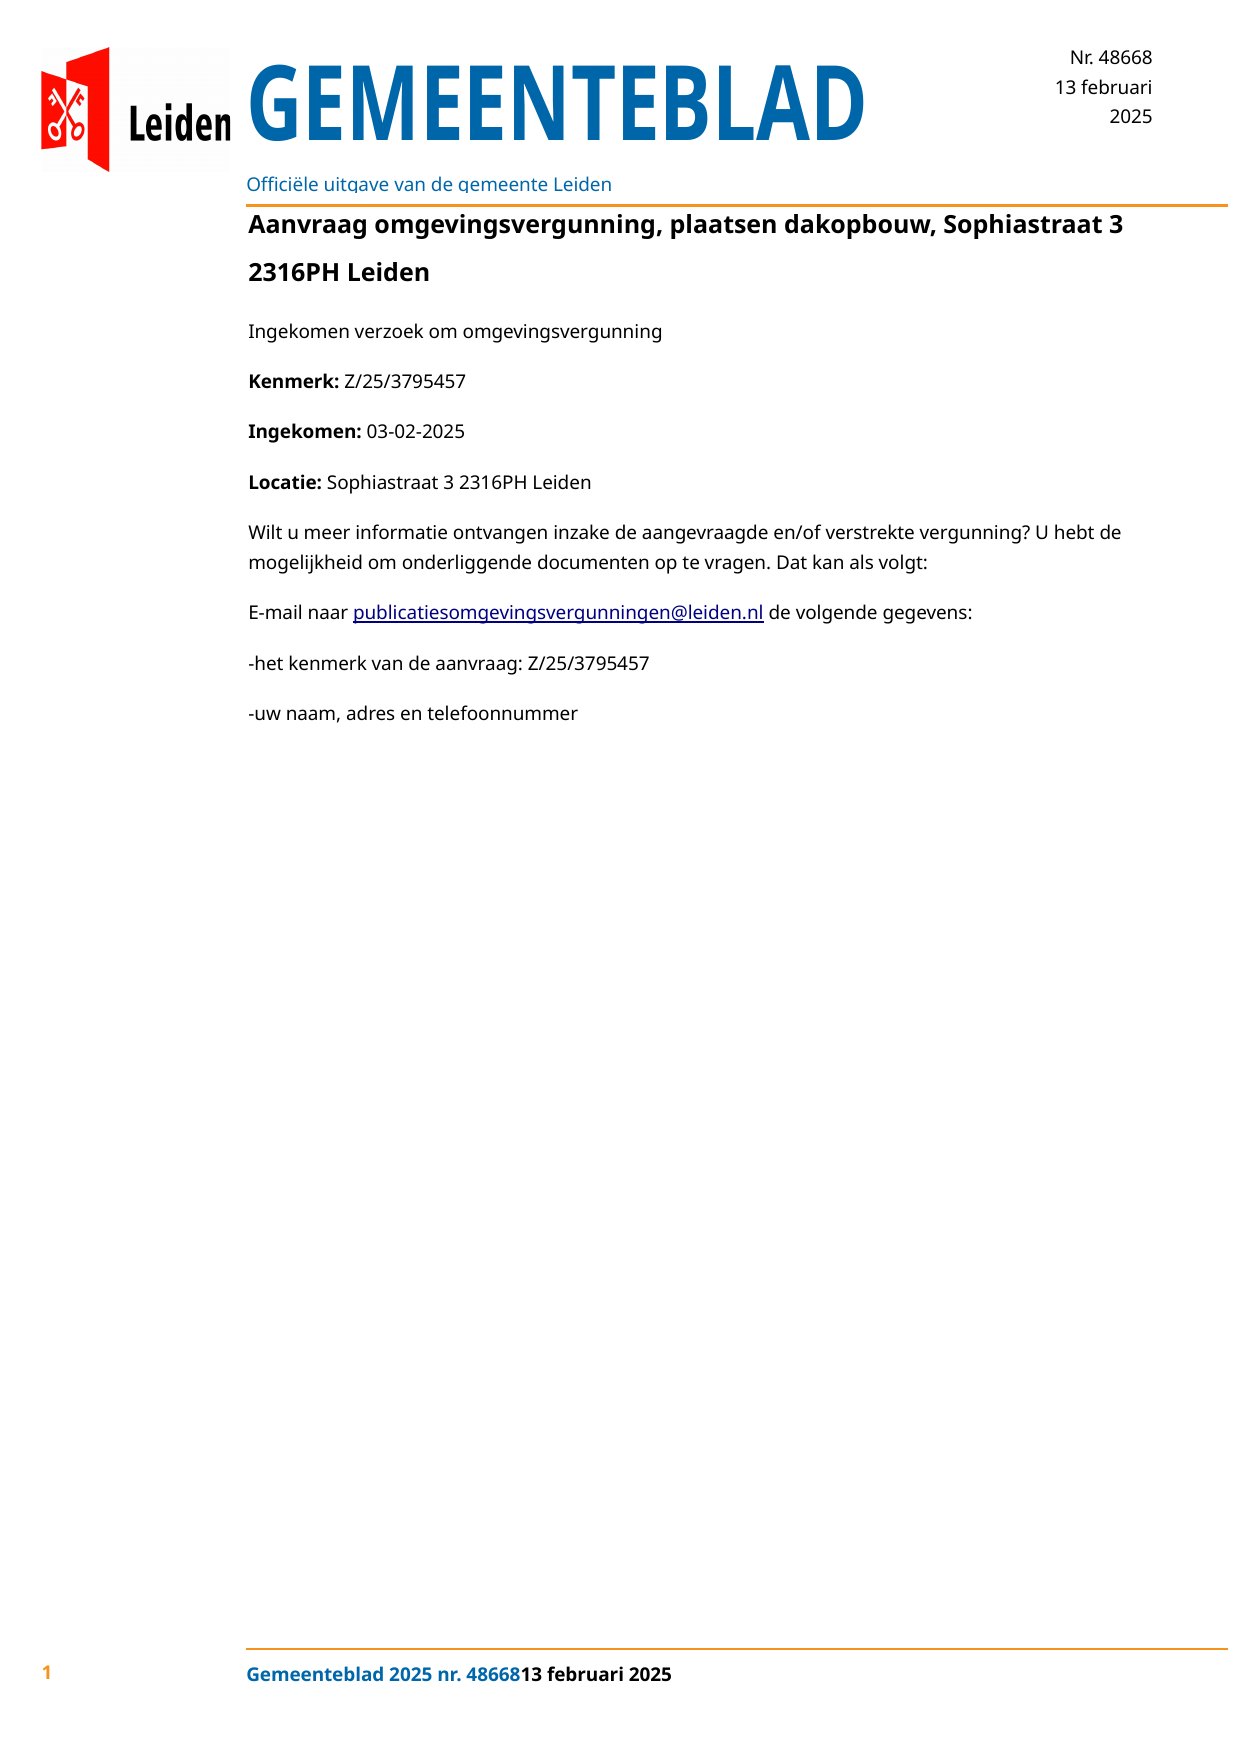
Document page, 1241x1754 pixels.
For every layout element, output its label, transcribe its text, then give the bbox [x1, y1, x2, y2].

text -uw naam, adres en telefoonnummer [248, 700, 1152, 726]
text -het kenmerk van de aanvraag: Z/25/3795457 [248, 650, 1152, 676]
text Wilt u meer informatie ontvangen inzake de aangevraagde en/of verstrekte vergunning? U hebt de mogelijkheid om onderliggende documenten op te vragen. Dat kan als volgt: [248, 519, 1152, 575]
text E-mail naar publicatiesomgevingsvergunningen@leiden.nl de volgende gegevens: [248, 599, 1152, 625]
picture [41, 47, 231, 172]
text Ingekomen: 03-02-2025 [248, 419, 1152, 444]
text Aanvraag omgevingsvergunning, plaatsen dakopbouw, Sophiastraat 3 2316PH Leiden [248, 207, 1152, 288]
text Locatie: Sophiastraat 3 2316PH Leiden [248, 469, 1152, 495]
text Kenmerk: Z/25/3795457 [248, 368, 1152, 394]
text Ingekomen verzoek om omgevingsvergunning [248, 318, 1152, 344]
